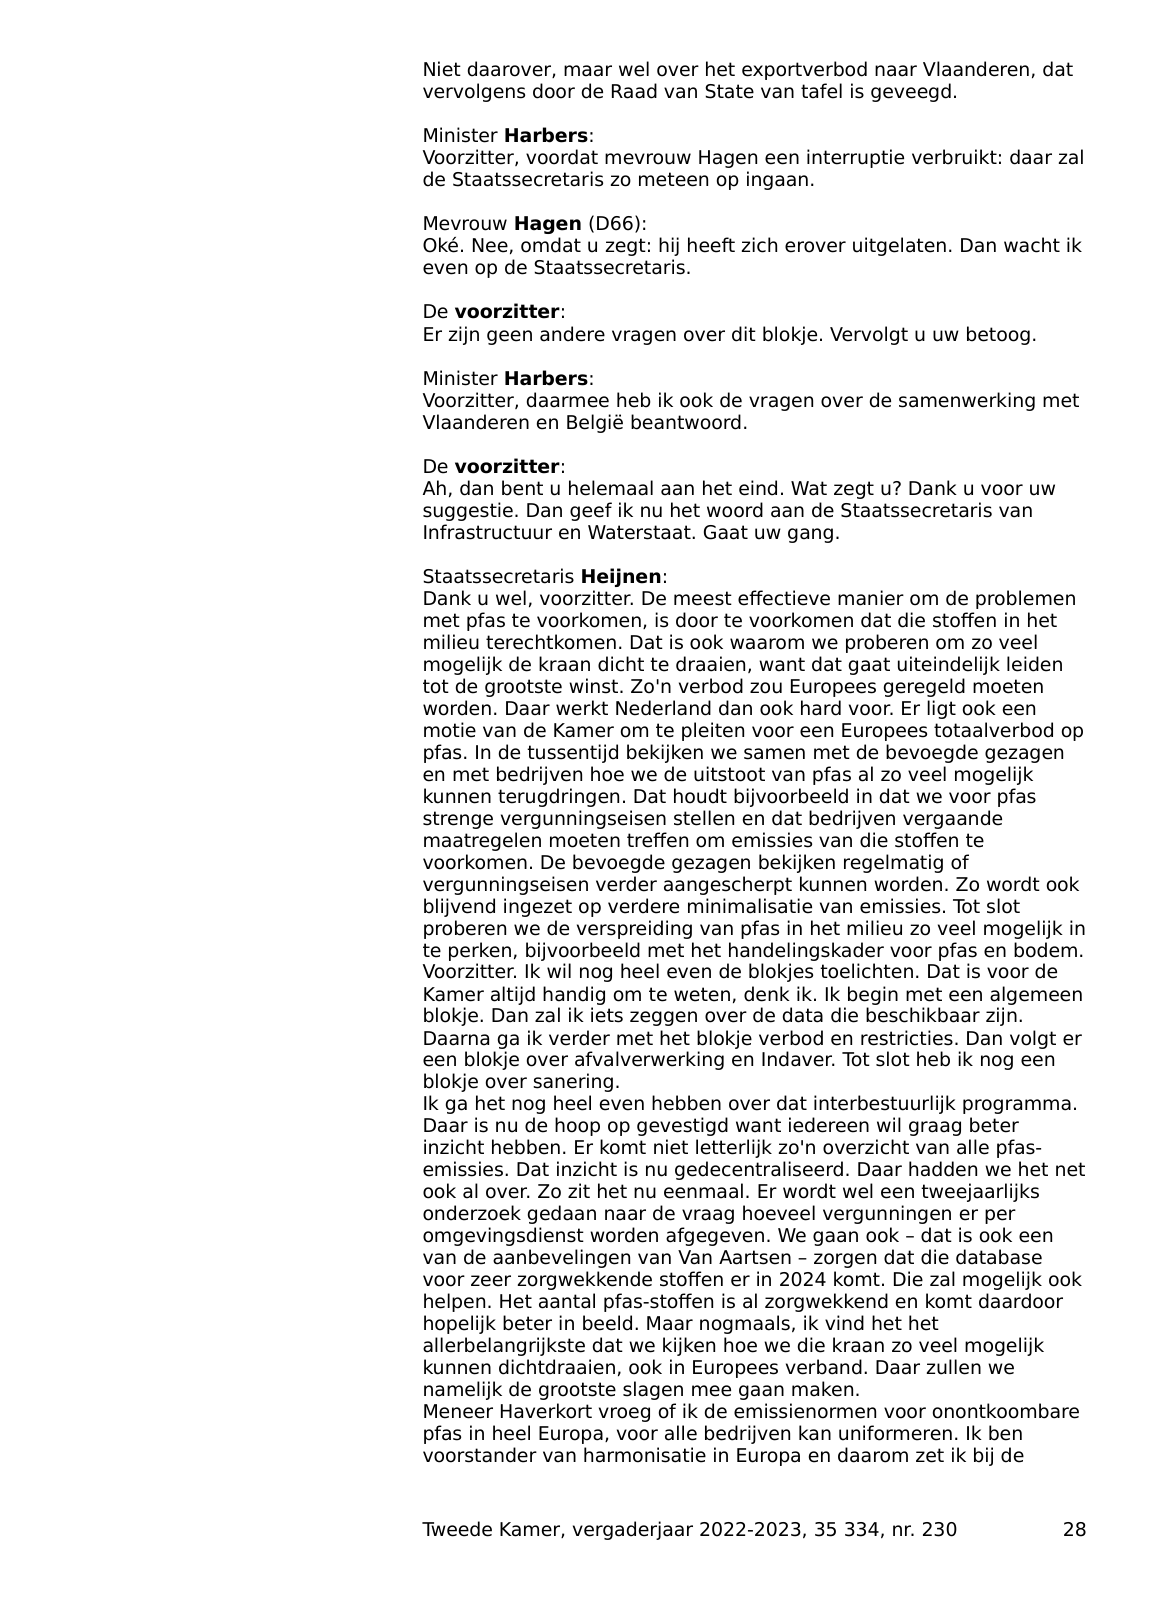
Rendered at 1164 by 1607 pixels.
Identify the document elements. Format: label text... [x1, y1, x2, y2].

text Voorzitter, voordat mevrouw Hagen een interruptie verbruikt: daar zal de Staatssecretaris zo meteen op ingaan. [422, 147, 1087, 191]
text Minister Harbers: [422, 125, 1087, 147]
text De voorzitter: [422, 301, 1087, 323]
text Niet daarover, maar wel over het exportverbod naar Vlaanderen, dat vervolgens door de Raad van State van tafel is geveegd. [422, 59, 1087, 103]
text Voorzitter, daarmee heb ik ook de vragen over de samenwerking met Vlaanderen en België beantwoord. [422, 389, 1087, 433]
text Staatssecretaris Heijnen: [422, 566, 1087, 588]
text Oké. Nee, omdat u zegt: hij heeft zich erover uitgelaten. Dan wacht ik even op de Staatssecretaris. [422, 235, 1087, 279]
text Er zijn geen andere vragen over dit blokje. Vervolgt u uw betoog. [422, 323, 1087, 345]
text Meneer Haverkort vroeg of ik de emissienormen voor onontkoombare pfas in heel Europa, voor alle bedrijven kan uniformeren. Ik ben voorstander van harmonisatie in Europa en daarom zet ik bij de [422, 1401, 1087, 1467]
text Dank u wel, voorzitter. De meest effectieve manier om de problemen met pfas te voorkomen, is door te voorkomen dat die stoffen in het milieu terechtkomen. Dat is ook waarom we proberen om zo veel mogelijk de kraan dicht te draaien, want dat gaat uiteindelijk leiden tot de grootste winst. Zo'n verbod zou Europees geregeld moeten worden. Daar werkt Nederland dan ook hard voor. Er ligt ook een motie van de Kamer om te pleiten voor een Europees totaalverbod op pfas. In de tussentijd bekijken we samen met de bevoegde gezagen en met bedrijven hoe we de uitstoot van pfas al zo veel mogelijk kunnen terugdringen. Dat houdt bijvoorbeeld in dat we voor pfas strenge vergunningseisen stellen en dat bedrijven vergaande maatregelen moeten treffen om emissies van die stoffen te voorkomen. De bevoegde gezagen bekijken regelmatig of vergunningseisen verder aangescherpt kunnen worden. Zo wordt ook blijvend ingezet op verdere minimalisatie van emissies. Tot slot proberen we de verspreiding van pfas in het milieu zo veel mogelijk in te perken, bijvoorbeeld met het handelingskader voor pfas en bodem. [422, 588, 1087, 961]
text Minister Harbers: [422, 368, 1087, 389]
text De voorzitter: [422, 456, 1087, 478]
text Ah, dan bent u helemaal aan het eind. Wat zegt u? Dank u voor uw suggestie. Dan geef ik nu het woord aan de Staatssecretaris van Infrastructuur en Waterstaat. Gaat uw gang. [422, 478, 1087, 544]
text Ik ga het nog heel even hebben over dat interbestuurlijk programma. Daar is nu de hoop op gevestigd want iedereen wil graag beter inzicht hebben. Er komt niet letterlijk zo'n overzicht van alle pfas-emissies. Dat inzicht is nu gedecentraliseerd. Daar hadden we het net ook al over. Zo zit het nu eenmaal. Er wordt wel een tweejaarlijks onderzoek gedaan naar de vraag hoeveel vergunningen er per omgevingsdienst worden afgegeven. We gaan ook – dat is ook een van de aanbevelingen van Van Aartsen – zorgen dat die database voor zeer zorgwekkende stoffen er in 2024 komt. Die zal mogelijk ook helpen. Het aantal pfas-stoffen is al zorgwekkend en komt daardoor hopelijk beter in beeld. Maar nogmaals, ik vind het het allerbelangrijkste dat we kijken hoe we die kraan zo veel mogelijk kunnen dichtdraaien, ook in Europees verband. Daar zullen we namelijk de grootste slagen mee gaan maken. [422, 1093, 1087, 1401]
text Mevrouw Hagen (D66): [422, 213, 1087, 235]
text Voorzitter. Ik wil nog heel even de blokjes toelichten. Dat is voor de Kamer altijd handig om te weten, denk ik. Ik begin met een algemeen blokje. Dan zal ik iets zeggen over de data die beschikbaar zijn. Daarna ga ik verder met het blokje verbod en restricties. Dan volgt er een blokje over afvalverwerking en Indaver. Tot slot heb ik nog een blokje over sanering. [422, 961, 1087, 1093]
